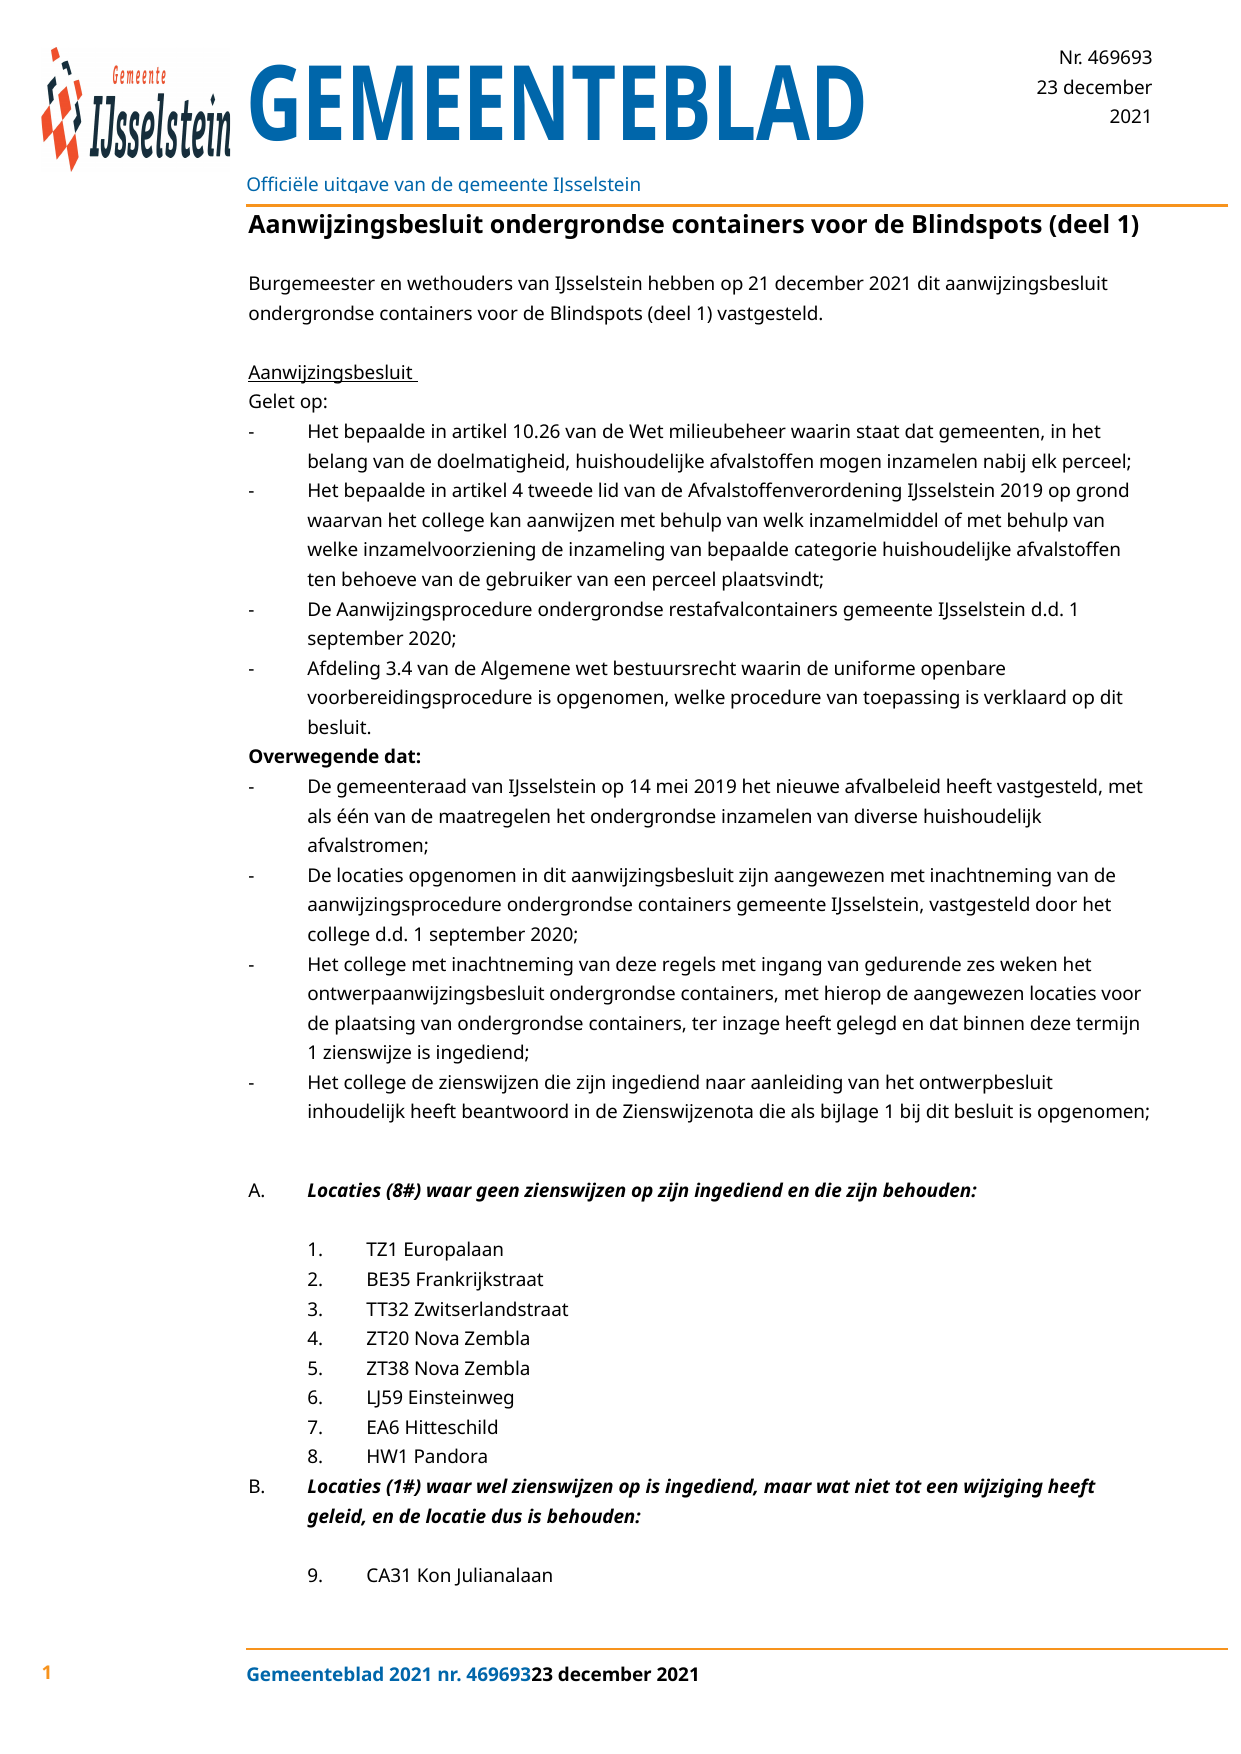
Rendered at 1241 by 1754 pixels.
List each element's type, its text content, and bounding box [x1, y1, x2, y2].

list TZ1 Europalaan [307, 1237, 1152, 1262]
list HW1 Pandora [307, 1444, 1152, 1469]
list ZT20 Nova Zembla [307, 1325, 1152, 1351]
list LJ59 Einsteinweg [307, 1384, 1152, 1410]
list Locaties (8#) waar geen zienswijzen op zijn ingediend en die zijn behouden: [248, 1177, 1152, 1203]
list Het bepaalde in artikel 4 tweede lid van de Afvalstoffenverordening IJsselstein 2019 op grond waarvan het college kan aanwijzen met behulp van welk inzamelmiddel of met behulp van welke inzamelvoorziening de inzameling van bepaalde categorie huishoudelijke afvalstoffen ten behoeve van de gebruiker van een perceel plaatsvindt; [248, 477, 1152, 592]
text Gelet op: [248, 389, 1152, 414]
list Locaties (1#) waar wel zienswijzen op is ingediend, maar wat niet tot een wijziging heeft geleid, en de locatie dus is behouden: [248, 1473, 1152, 1529]
text Aanwijzingsbesluit [248, 359, 1152, 385]
list BE35 Frankrijkstraat [307, 1266, 1152, 1292]
list Het college de zienswijzen die zijn ingediend naar aanleiding van het ontwerpbesluit inhoudelijk heeft beantwoord in de Zienswijzenota die als bijlage 1 bij dit besluit is opgenomen; [248, 1069, 1152, 1124]
list ZT38 Nova Zembla [307, 1355, 1152, 1381]
list EA6 Hitteschild [307, 1414, 1152, 1440]
list Het bepaalde in artikel 10.26 van de Wet milieubeheer waarin staat dat gemeenten, in het belang van de doelmatigheid, huishoudelijke afvalstoffen mogen inzamelen nabij elk perceel; [248, 418, 1152, 473]
list Het college met inachtneming van deze regels met ingang van gedurende zes weken het ontwerpaanwijzingsbesluit ondergrondse containers, met hierop de aangewezen locaties voor de plaatsing van ondergrondse containers, ter inzage heeft gelegd en dat binnen deze termijn 1 zienswijze is ingediend; [248, 951, 1152, 1065]
list Afdeling 3.4 van de Algemene wet bestuursrecht waarin de uniforme openbare voorbereidingsprocedure is opgenomen, welke procedure van toepassing is verklaard op dit besluit. [248, 655, 1152, 740]
text Overwegende dat: [248, 744, 1152, 769]
list De gemeenteraad van IJsselstein op 14 mei 2019 het nieuwe afvalbeleid heeft vastgesteld, met als één van de maatregelen het ondergrondse inzamelen van diverse huishoudelijk afvalstromen; [248, 773, 1152, 858]
list De locaties opgenomen in dit aanwijzingsbesluit zijn aangewezen met inachtneming van de aanwijzingsprocedure ondergrondse containers gemeente IJsselstein, vastgesteld door het college d.d. 1 september 2020; [248, 862, 1152, 947]
text Aanwijzingsbesluit ondergrondse containers voor de Blindspots (deel 1) [248, 207, 1152, 241]
list TT32 Zwitserlandstraat [307, 1296, 1152, 1322]
list De Aanwijzingsprocedure ondergrondse restafvalcontainers gemeente IJsselstein d.d. 1 september 2020; [248, 596, 1152, 651]
text Burgemeester en wethouders van IJsselstein hebben op 21 december 2021 dit aanwijzingsbesluit ondergrondse containers voor de Blindspots (deel 1) vastgesteld. [248, 270, 1152, 326]
picture [41, 47, 231, 172]
list CA31 Kon Julianalaan [307, 1562, 1152, 1588]
